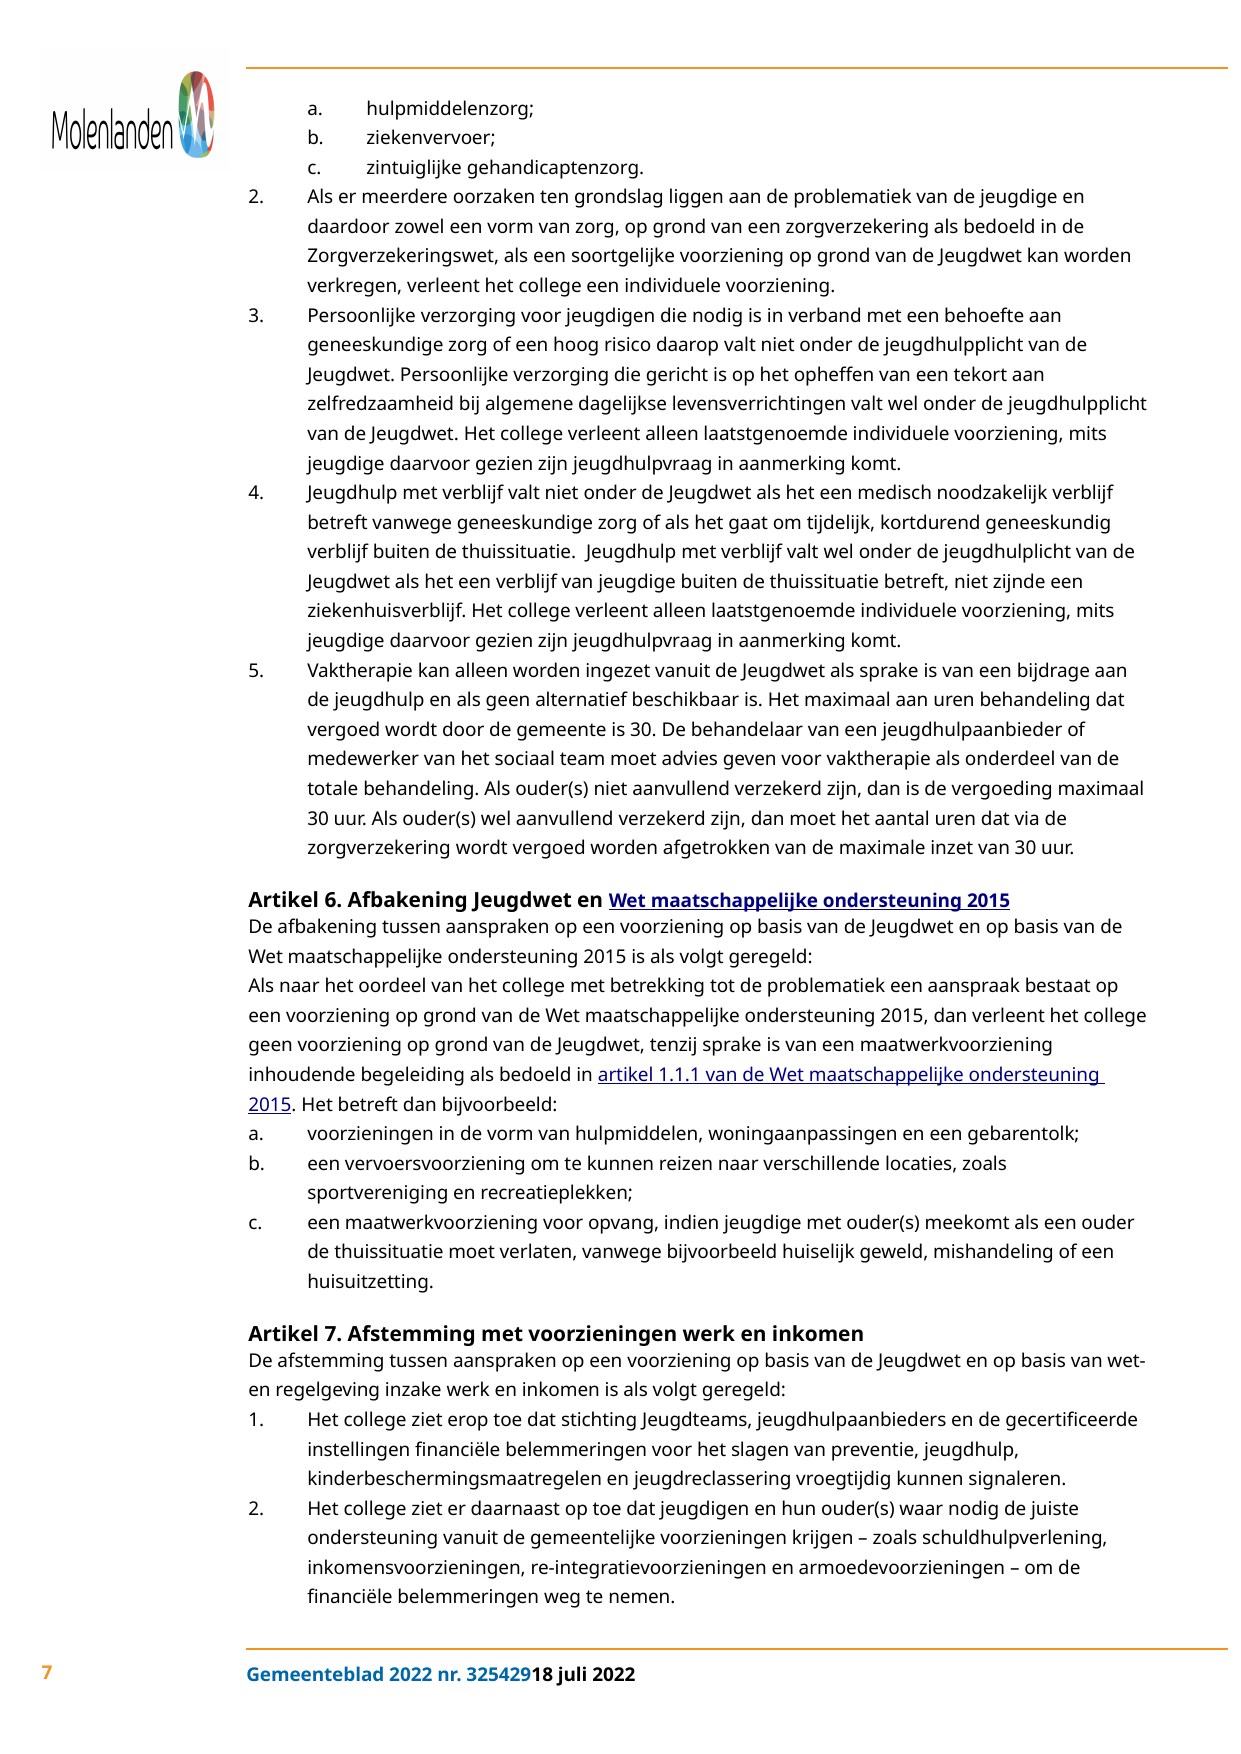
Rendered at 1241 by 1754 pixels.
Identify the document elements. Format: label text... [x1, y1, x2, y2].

list ziekenvervoer; [307, 124, 1152, 150]
list voorzieningen in de vorm van hulpmiddelen, woningaanpassingen en een gebarentolk; [248, 1120, 1152, 1146]
text Artikel 6. Afbakening Jeugdwet en Wet maatschappelijke ondersteuning 2015 [248, 885, 1152, 913]
list Het college ziet er daarnaast op toe dat jeugdigen en hun ouder(s) waar nodig de juiste ondersteuning vanuit de gemeentelijke voorzieningen krijgen – zoals schuldhulpverlening, inkomensvoorzieningen, re-integratievoorzieningen en armoedevoorzieningen – om de financiële belemmeringen weg te nemen. [248, 1495, 1152, 1609]
list zintuiglijke gehandicaptenzorg. [307, 154, 1152, 180]
list een vervoersvoorziening om te kunnen reizen naar verschillende locaties, zoals sportvereniging en recreatieplekken; [248, 1150, 1152, 1205]
list hulpmiddelenzorg; [307, 95, 1152, 121]
list Jeugdhulp met verblijf valt niet onder de Jeugdwet als het een medisch noodzakelijk verblijf betreft vanwege geneeskundige zorg of als het gaat om tijdelijk, kortdurend geneeskundig verblijf buiten de thuissituatie. Jeugdhulp met verblijf valt wel onder de jeugdhulplicht van de Jeugdwet als het een verblijf van jeugdige buiten de thuissituatie betreft, niet zijnde een ziekenhuisverblijf. Het college verleent alleen laatstgenoemde individuele voorziening, mits jeugdige daarvoor gezien zijn jeugdhulpvraag in aanmerking komt. [248, 479, 1152, 653]
text Als naar het oordeel van het college met betrekking tot de problematiek een aanspraak bestaat op een voorziening op grond van de Wet maatschappelijke ondersteuning 2015, dan verleent het college geen voorziening op grond van de Jeugdwet, tenzij sprake is van een maatwerkvoorziening inhoudende begeleiding als bedoeld in artikel 1.1.1 van de Wet maatschappelijke ondersteuning 2015. Het betreft dan bijvoorbeeld: [248, 972, 1152, 1116]
text Artikel 7. Afstemming met voorzieningen werk en inkomen [248, 1319, 1152, 1347]
text De afbakening tussen aanspraken op een voorziening op basis van de Jeugdwet en op basis van de Wet maatschappelijke ondersteuning 2015 is als volgt geregeld: [248, 913, 1152, 968]
list Het college ziet erop toe dat stichting Jeugdteams, jeugdhulpaanbieders en de gecertificeerde instellingen financiële belemmeringen voor het slagen van preventie, jeugdhulp, kinderbeschermingsmaatregelen en jeugdreclassering vroegtijdig kunnen signaleren. [248, 1406, 1152, 1491]
picture [41, 47, 231, 172]
list Als er meerdere oorzaken ten grondslag liggen aan de problematiek van de jeugdige en daardoor zowel een vorm van zorg, op grond van een zorgverzekering als bedoeld in de Zorgverzekeringswet, als een soortgelijke voorziening op grond van de Jeugdwet kan worden verkregen, verleent het college een individuele voorziening. [248, 183, 1152, 298]
text De afstemming tussen aanspraken op een voorziening op basis van de Jeugdwet en op basis van wet- en regelgeving inzake werk en inkomen is als volgt geregeld: [248, 1347, 1152, 1402]
list Vaktherapie kan alleen worden ingezet vanuit de Jeugdwet als sprake is van een bijdrage aan de jeugdhulp en als geen alternatief beschikbaar is. Het maximaal aan uren behandeling dat vergoed wordt door de gemeente is 30. De behandelaar van een jeugdhulpaanbieder of medewerker van het sociaal team moet advies geven voor vaktherapie als onderdeel van de totale behandeling. Als ouder(s) niet aanvullend verzekerd zijn, dan is de vergoeding maximaal 30 uur. Als ouder(s) wel aanvullend verzekerd zijn, dan moet het aantal uren dat via de zorgverzekering wordt vergoed worden afgetrokken van de maximale inzet van 30 uur. [248, 657, 1152, 860]
list een maatwerkvoorziening voor opvang, indien jeugdige met ouder(s) meekomt als een ouder de thuissituatie moet verlaten, vanwege bijvoorbeeld huiselijk geweld, mishandeling of een huisuitzetting. [248, 1209, 1152, 1294]
list Persoonlijke verzorging voor jeugdigen die nodig is in verband met een behoefte aan geneeskundige zorg of een hoog risico daarop valt niet onder de jeugdhulpplicht van de Jeugdwet. Persoonlijke verzorging die gericht is op het opheffen van een tekort aan zelfredzaamheid bij algemene dagelijkse levensverrichtingen valt wel onder de jeugdhulpplicht van de Jeugdwet. Het college verleent alleen laatstgenoemde individuele voorziening, mits jeugdige daarvoor gezien zijn jeugdhulpvraag in aanmerking komt. [248, 302, 1152, 476]
